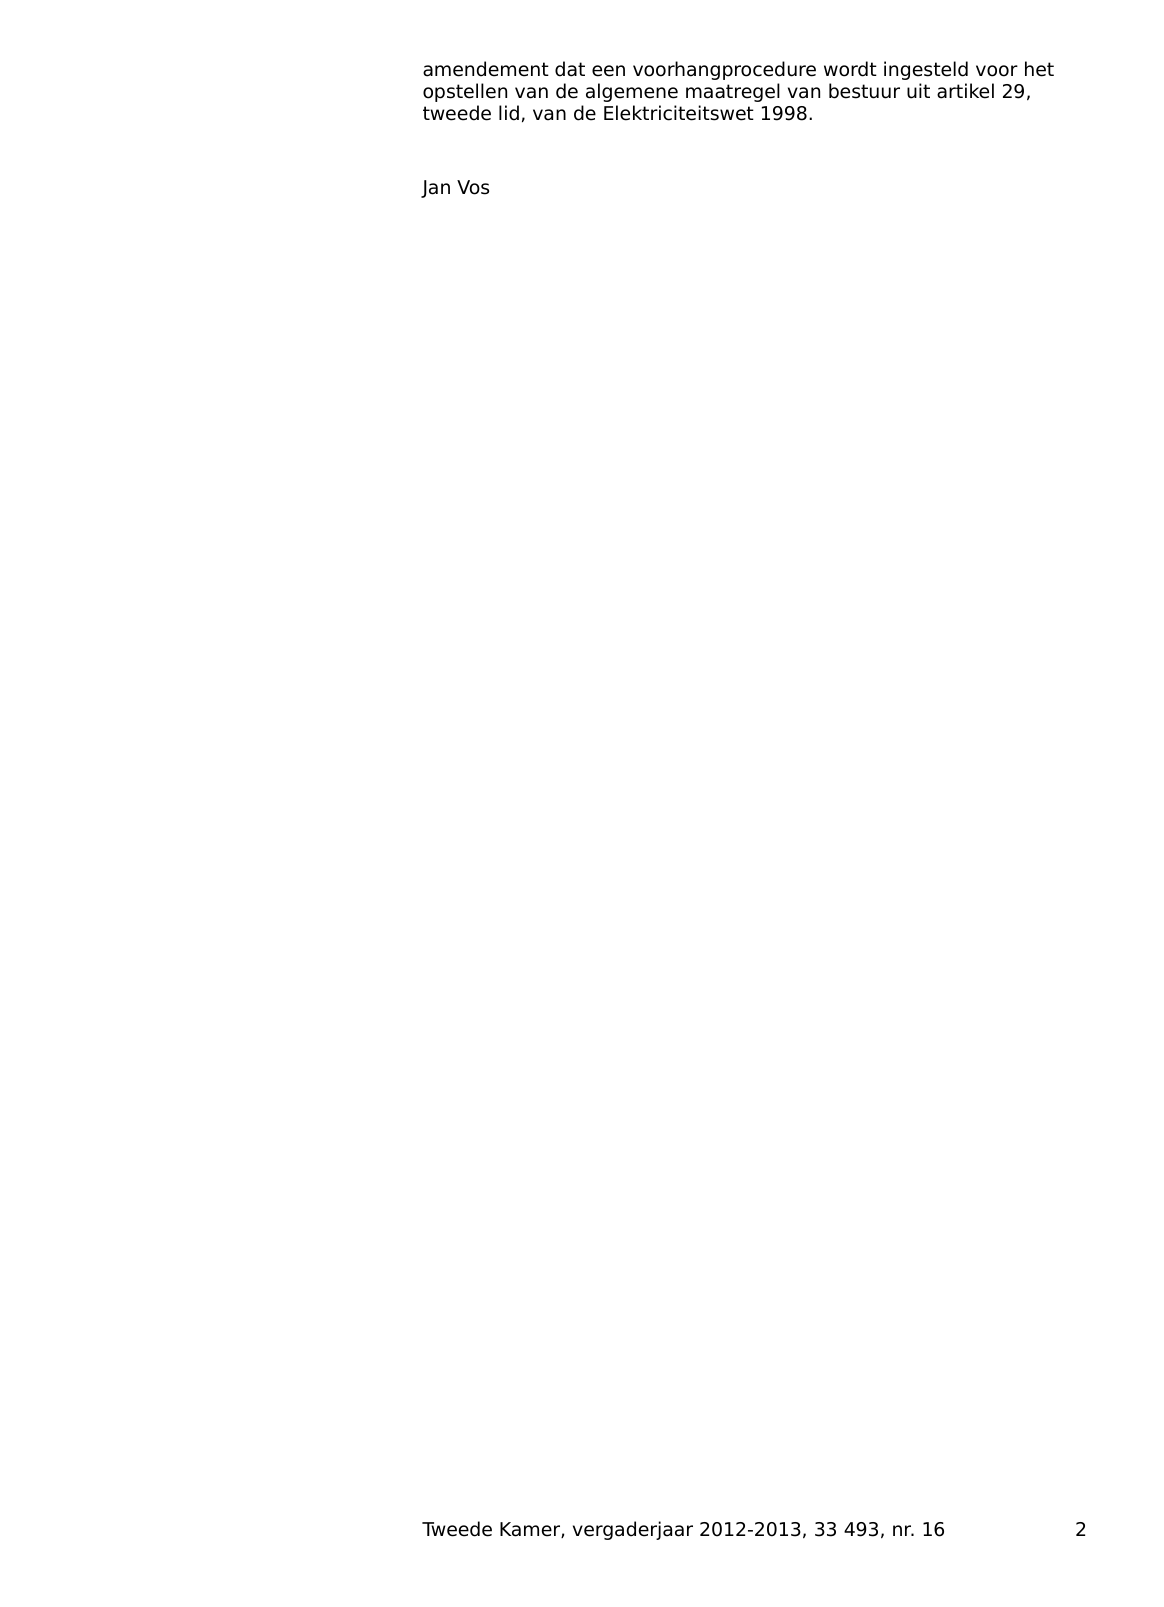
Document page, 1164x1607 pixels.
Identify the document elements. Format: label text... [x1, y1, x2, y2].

text amendement dat een voorhangprocedure wordt ingesteld voor het opstellen van de algemene maatregel van bestuur uit artikel 29, tweede lid, van de Elektriciteitswet 1998. [422, 59, 1087, 125]
text Jan Vos [422, 155, 1087, 199]
